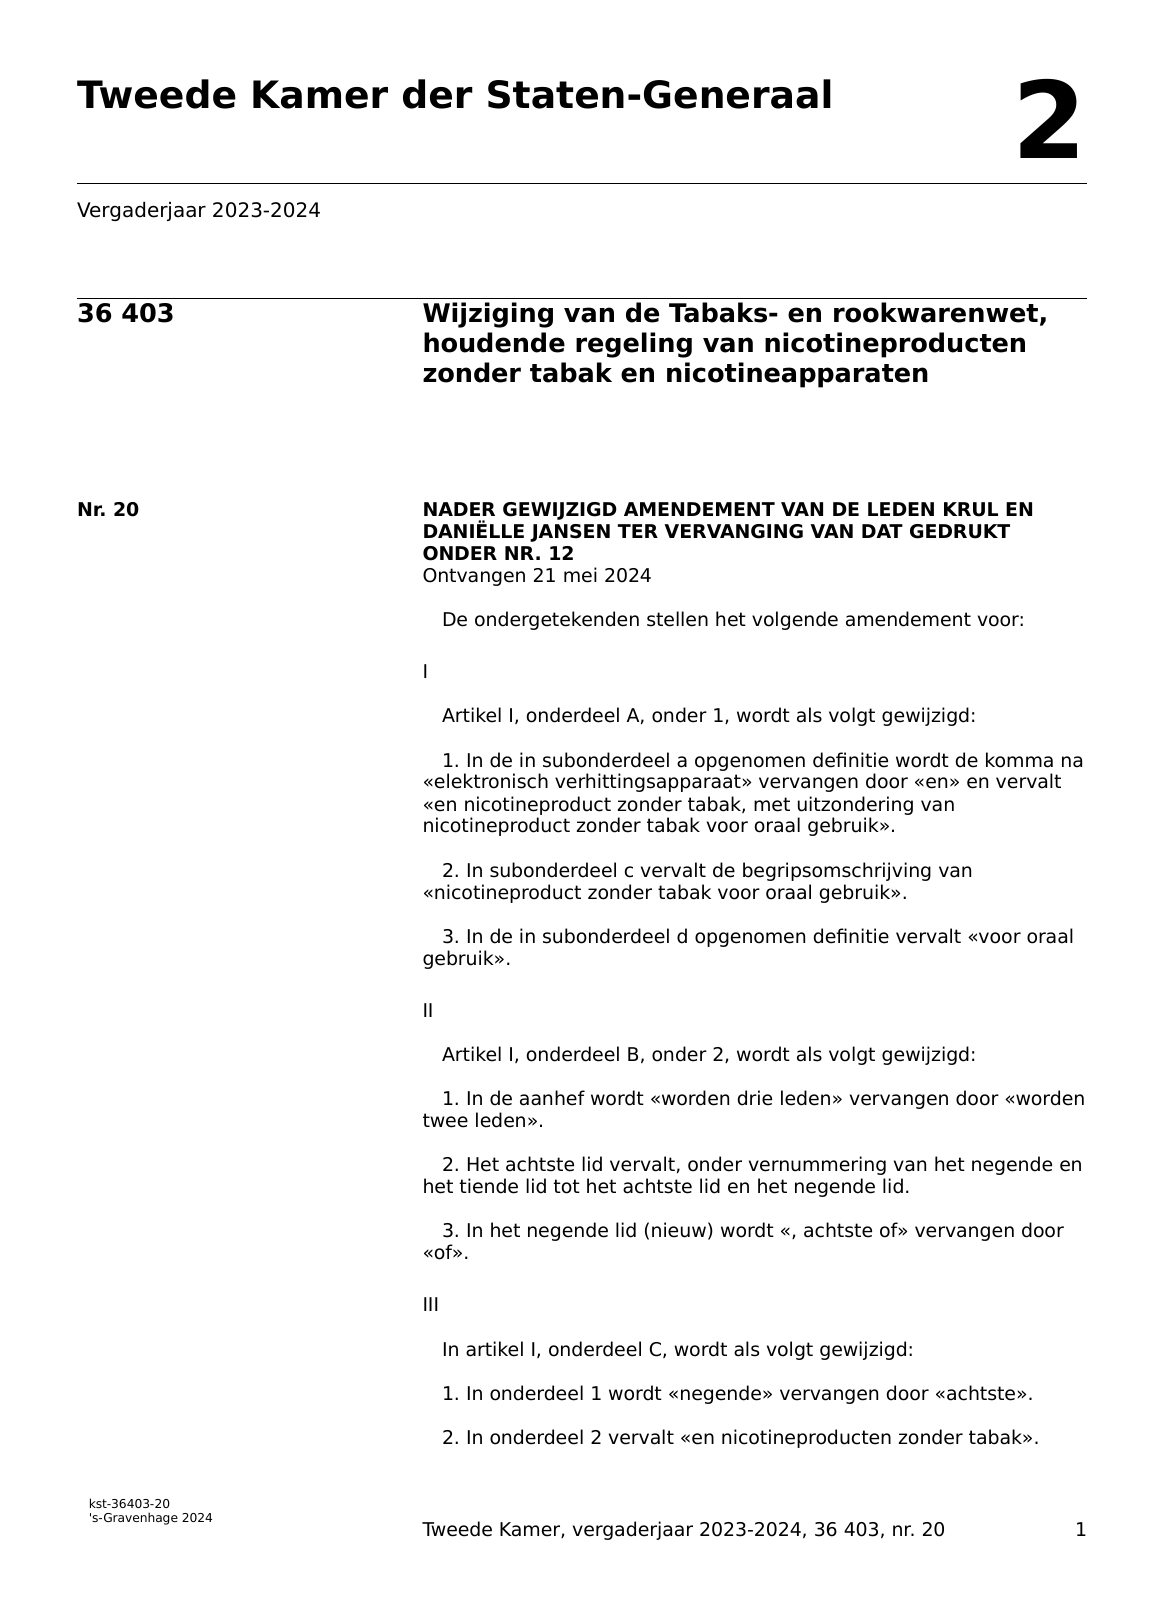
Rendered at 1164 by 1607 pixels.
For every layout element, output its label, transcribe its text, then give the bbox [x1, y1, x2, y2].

text 3. In de in subonderdeel d opgenomen definitie vervalt «voor oraal gebruik». [422, 926, 1087, 970]
text 's-Gravenhage 2024 [88, 1511, 323, 1525]
text Artikel I, onderdeel A, onder 1, wordt als volgt gewijzigd: [422, 705, 1087, 727]
text De ondergetekenden stellen het volgende amendement voor: [422, 609, 1087, 631]
text Ontvangen 21 mei 2024 [422, 565, 1087, 587]
text kst-36403-20 [88, 1497, 323, 1511]
subtitle Nr. 20 NADER GEWIJZIGD AMENDEMENT VAN DE LEDEN KRUL EN DANIËLLE JANSEN TER VERVANGING VAN DAT GEDRUKT ONDER NR. 12 [77, 499, 1087, 565]
text 3. In het negende lid (nieuw) wordt «, achtste of» vervangen door «of». [422, 1220, 1087, 1264]
text 2. In subonderdeel c vervalt de begripsomschrijving van «nicotineproduct zonder tabak voor oraal gebruik». [422, 859, 1087, 903]
text 2. Het achtste lid vervalt, onder vernummering van het negende en het tiende lid tot het achtste lid en het negende lid. [422, 1154, 1087, 1198]
table_cell Vergaderjaar 2023-2024 [77, 184, 1087, 298]
text 1. In onderdeel 1 wordt «negende» vervangen door «achtste». [422, 1383, 1087, 1404]
table_header 2 [886, 59, 1087, 183]
subtitle III [422, 1294, 1087, 1316]
text 2. In onderdeel 2 vervalt «en nicotineproducten zonder tabak». [422, 1427, 1087, 1449]
text 1. In de aanhef wordt «worden drie leden» vervangen door «worden twee leden». [422, 1088, 1087, 1132]
subtitle I [422, 661, 1087, 683]
table_header Tweede Kamer der Staten-Generaal [77, 59, 886, 183]
text In artikel I, onderdeel C, wordt als volgt gewijzigd: [422, 1338, 1087, 1360]
text Artikel I, onderdeel B, onder 2, wordt als volgt gewijzigd: [422, 1044, 1087, 1066]
subtitle 36 403 Wijziging van de Tabaks- en rookwarenwet, houdende regeling van nicotineproducten zonder tabak en nicotineapparaten [77, 299, 1087, 388]
text 1. In de in subonderdeel a opgenomen definitie wordt de komma na «elektronisch verhittingsapparaat» vervangen door «en» en vervalt «en nicotineproduct zonder tabak, met uitzondering van nicotineproduct zonder tabak voor oraal gebruik». [422, 749, 1087, 837]
subtitle II [422, 1000, 1087, 1022]
